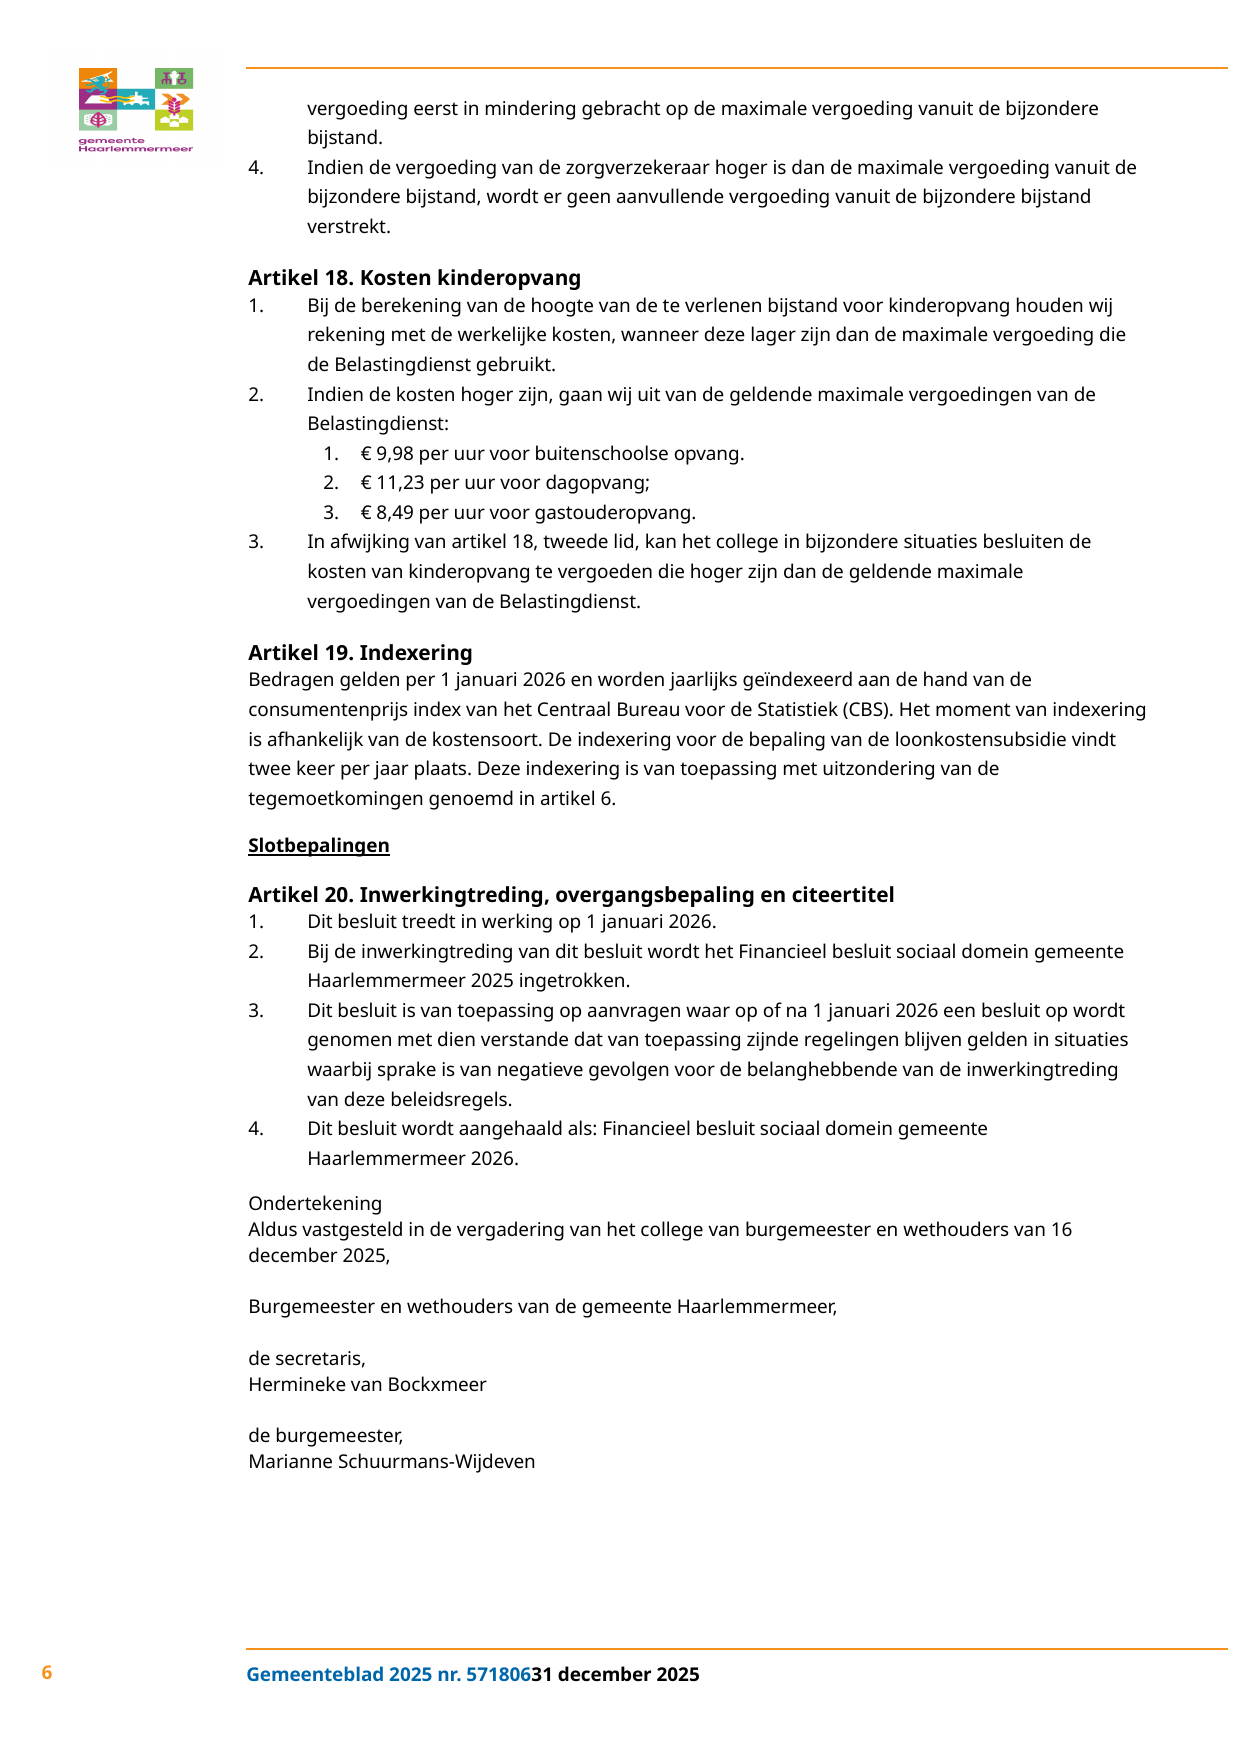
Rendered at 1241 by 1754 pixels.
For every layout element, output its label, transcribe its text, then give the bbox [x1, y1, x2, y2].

list Dit besluit is van toepassing op aanvragen waar op of na 1 januari 2026 een besluit op wordt genomen met dien verstande dat van toepassing zijnde regelingen blijven gelden in situaties waarbij sprake is van negatieve gevolgen voor de belanghebbende van de inwerkingtreding van deze beleidsregels. [248, 997, 1152, 1112]
text de secretaris, [248, 1345, 1152, 1371]
list vergoeding eerst in mindering gebracht op de maximale vergoeding vanuit de bijzondere bijstand. [248, 95, 1152, 150]
text Slotbepalingen [248, 831, 1152, 859]
text de burgemeester, [248, 1422, 1152, 1448]
text Bedragen gelden per 1 januari 2026 en worden jaarlijks geïndexeerd aan de hand van de consumentenprijs index van het Centraal Bureau voor de Statistiek (CBS). Het moment van indexering is afhankelijk van de kostensoort. De indexering voor de bepaling van de loonkostensubsidie vindt twee keer per jaar plaats. Deze indexering is van toepassing met uitzondering van de tegemoetkomingen genoemd in artikel 6. [248, 667, 1152, 811]
picture [41, 47, 231, 172]
text Marianne Schuurmans-Wijdeven [248, 1448, 1152, 1474]
text Aldus vastgesteld in de vergadering van het college van burgemeester en wethouders van 16 december 2025, [248, 1216, 1152, 1268]
list Bij de inwerkingtreding van dit besluit wordt het Financieel besluit sociaal domein gemeente Haarlemmermeer 2025 ingetrokken. [248, 938, 1152, 993]
list Bij de berekening van de hoogte van de te verlenen bijstand voor kinderopvang houden wij rekening met de werkelijke kosten, wanneer deze lager zijn dan de maximale vergoeding die de Belastingdienst gebruikt. [248, 292, 1152, 377]
list Indien de vergoeding van de zorgverzekeraar hoger is dan de maximale vergoeding vanuit de bijzondere bijstand, wordt er geen aanvullende vergoeding vanuit de bijzondere bijstand verstrekt. [248, 154, 1152, 239]
list € 8,49 per uur voor gastouderopvang. [323, 499, 1152, 525]
text Hermineke van Bockxmeer [248, 1371, 1152, 1396]
list € 9,98 per uur voor buitenschoolse opvang. [323, 440, 1152, 466]
list € 11,23 per uur voor dagopvang; [323, 469, 1152, 495]
list Dit besluit wordt aangehaald als: Financieel besluit sociaal domein gemeente Haarlemmermeer 2026. [248, 1115, 1152, 1171]
text Artikel 20. Inwerkingtreding, overgangsbepaling en citeertitel [248, 880, 1152, 908]
text Artikel 18. Kosten kinderopvang [248, 263, 1152, 292]
text Artikel 19. Indexering [248, 638, 1152, 667]
text Ondertekening [248, 1191, 1152, 1216]
list Dit besluit treedt in werking op 1 januari 2026. [248, 908, 1152, 934]
text Burgemeester en wethouders van de gemeente Haarlemmermeer, [248, 1293, 1152, 1319]
list In afwijking van artikel 18, tweede lid, kan het college in bijzondere situaties besluiten de kosten van kinderopvang te vergoeden die hoger zijn dan de geldende maximale vergoedingen van de Belastingdienst. [248, 529, 1152, 613]
list Indien de kosten hoger zijn, gaan wij uit van de geldende maximale vergoedingen van de Belastingdienst: [248, 381, 1152, 436]
